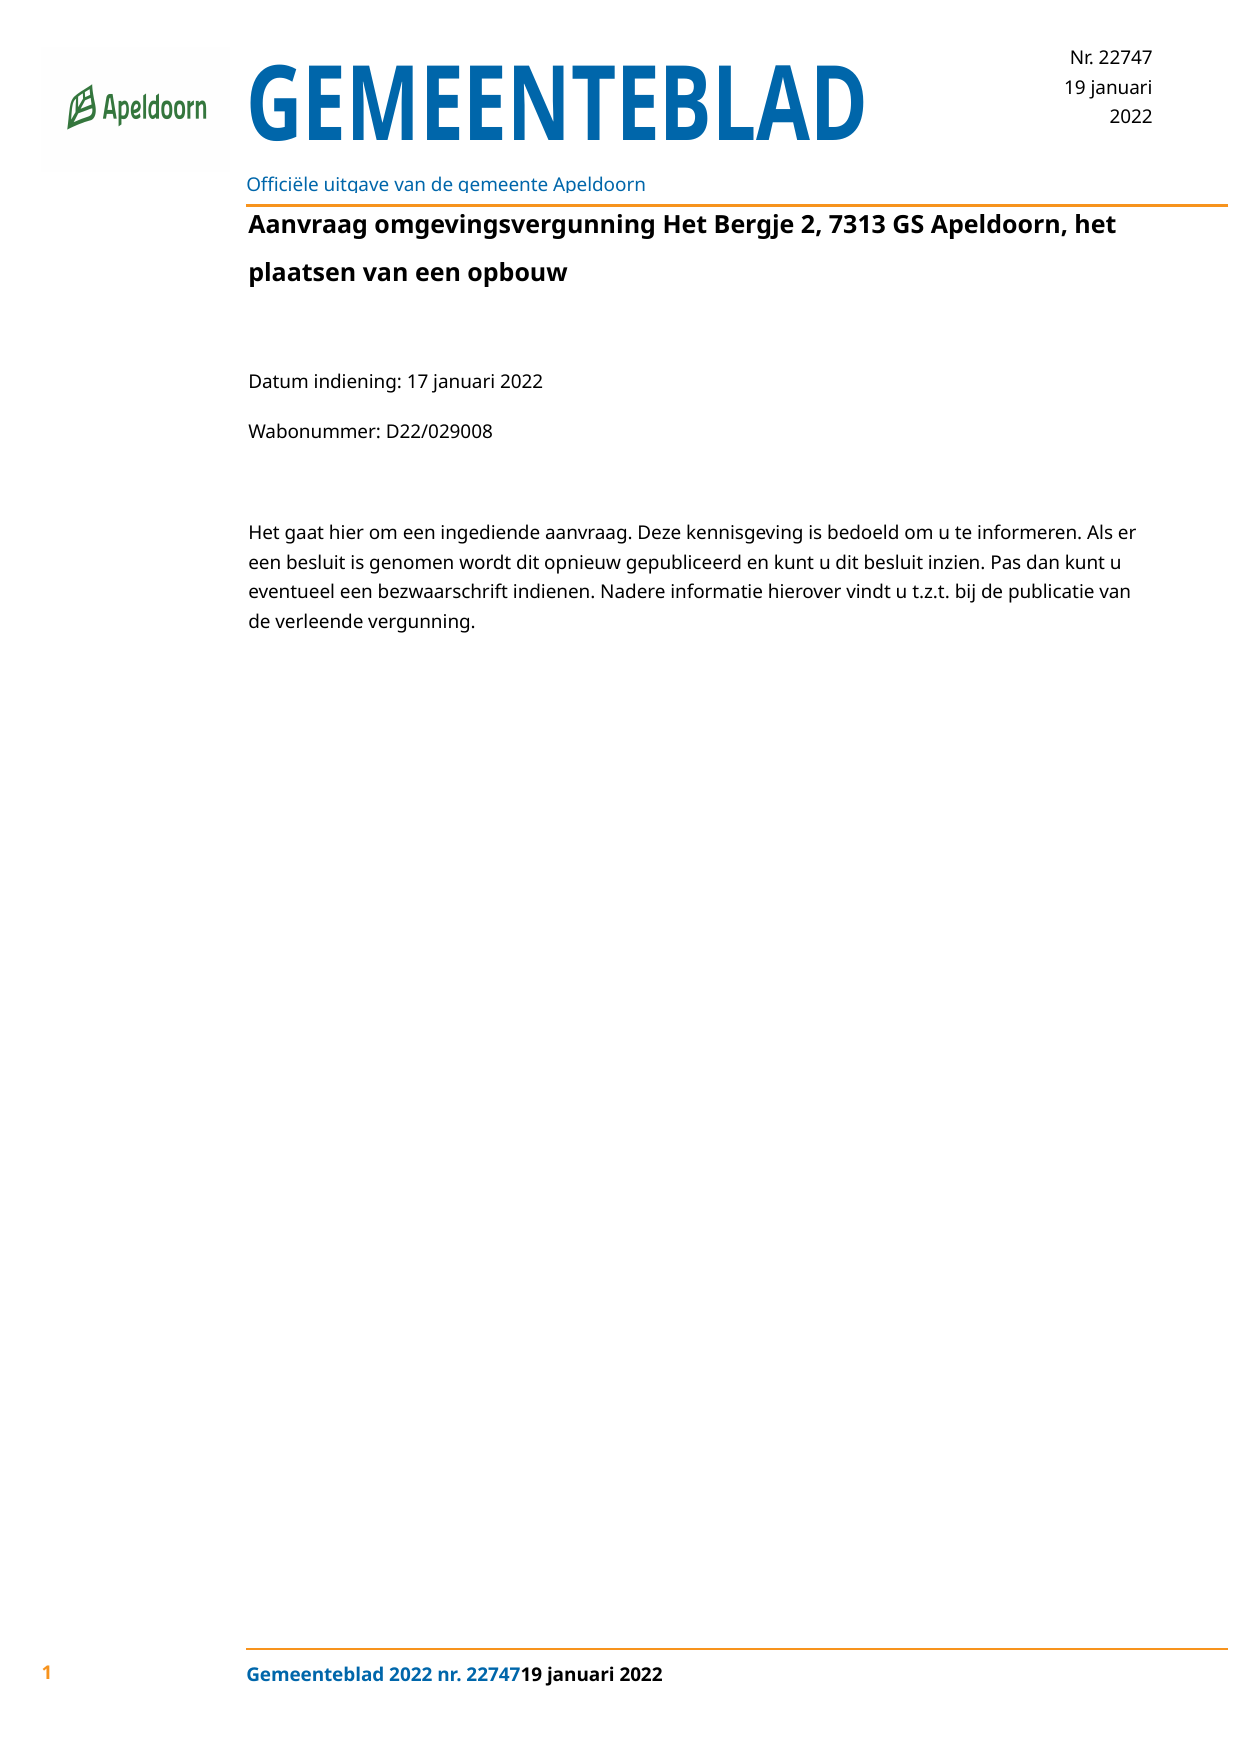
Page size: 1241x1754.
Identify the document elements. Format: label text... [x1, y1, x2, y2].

text Datum indiening: 17 januari 2022 [248, 368, 1152, 394]
text Het gaat hier om een ingediende aanvraag. Deze kennisgeving is bedoeld om u te informeren. Als er een besluit is genomen wordt dit opnieuw gepubliceerd en kunt u dit besluit inzien. Pas dan kunt u eventueel een bezwaarschrift indienen. Nadere informatie hierover vindt u t.z.t. bij de publicatie van de verleende vergunning. [248, 519, 1152, 634]
text Wabonummer: D22/029008 [248, 419, 1152, 444]
picture [41, 47, 231, 172]
text Aanvraag omgevingsvergunning Het Bergje 2, 7313 GS Apeldoorn, het plaatsen van een opbouw [248, 207, 1152, 288]
